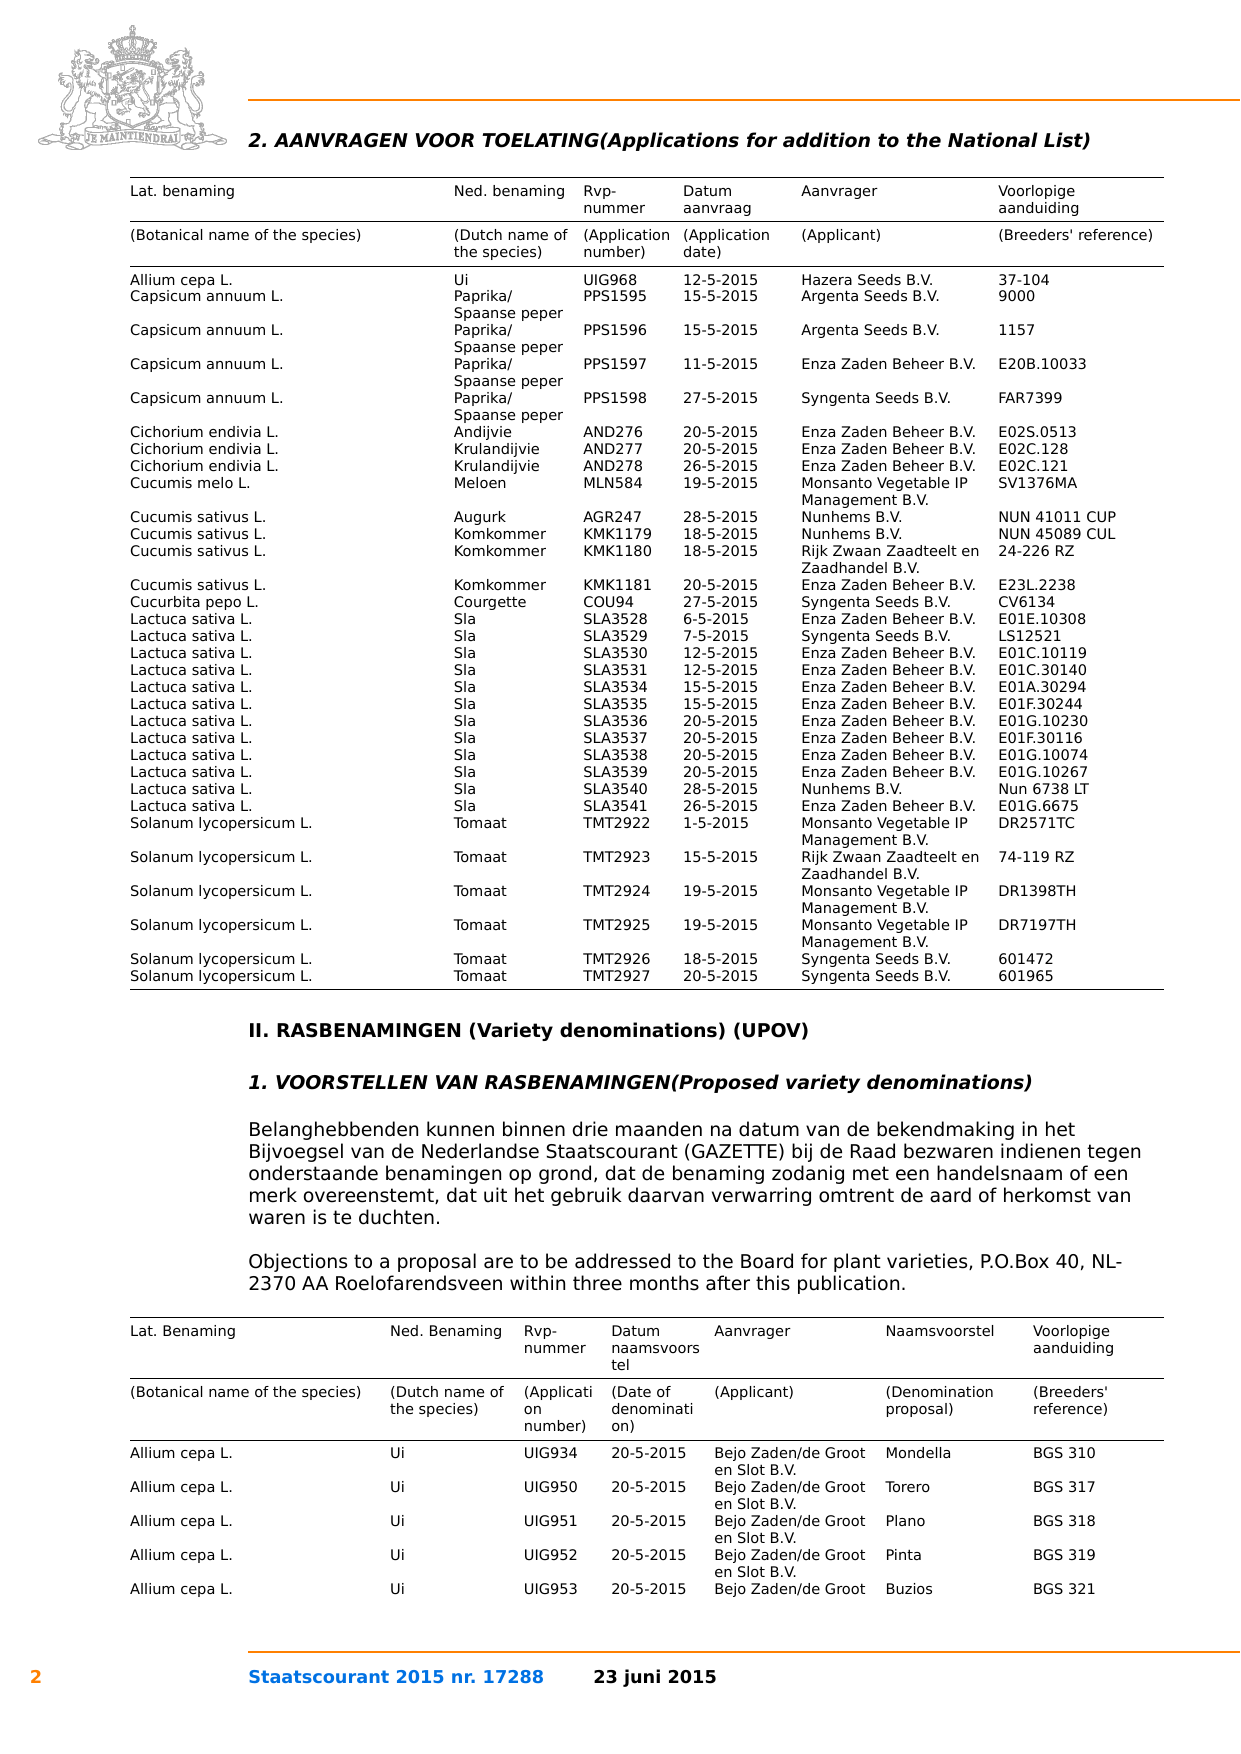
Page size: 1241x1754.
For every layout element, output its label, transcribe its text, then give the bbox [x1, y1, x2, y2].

table_cell 15-5-2015 [677, 288, 795, 322]
table_cell Rijk Zwaan Zaadteelt en Zaadhandel B.V. [795, 849, 992, 883]
table_cell 74-119 RZ [992, 849, 1163, 883]
table_cell 20-5-2015 [605, 1581, 708, 1598]
table_cell 27-5-2015 [677, 594, 795, 611]
table_cell Nunhems B.V. [795, 526, 992, 543]
table_cell Augurk [448, 509, 577, 526]
table_cell 37-104 [992, 267, 1163, 288]
table_cell 15-5-2015 [677, 679, 795, 696]
table_cell Ui [384, 1547, 518, 1581]
table_cell E01A.30294 [992, 679, 1163, 696]
table_cell 20-5-2015 [677, 764, 795, 781]
table_cell LS12521 [992, 628, 1163, 645]
table_cell SLA3541 [577, 798, 677, 815]
table_header Lat. benaming [130, 178, 448, 221]
table_cell Sla [448, 628, 577, 645]
table_cell Sla [448, 781, 577, 798]
table_cell Syngenta Seeds B.V. [795, 390, 992, 424]
table_cell Sla [448, 645, 577, 662]
table_cell UIG951 [518, 1513, 605, 1547]
table_cell UIG934 [518, 1441, 605, 1479]
table_cell Cucumis sativus L. [130, 509, 448, 526]
table_cell PPS1595 [577, 288, 677, 322]
table_cell FAR7399 [992, 390, 1163, 424]
table_cell KMK1180 [577, 543, 677, 577]
table_cell Lactuca sativa L. [130, 611, 448, 628]
table_cell 601965 [992, 968, 1163, 989]
table_cell UIG968 [577, 267, 677, 288]
table_cell Enza Zaden Beheer B.V. [795, 611, 992, 628]
table_cell 18-5-2015 [677, 543, 795, 577]
table_cell 27-5-2015 [677, 390, 795, 424]
table_cell TMT2922 [577, 815, 677, 849]
table_cell Enza Zaden Beheer B.V. [795, 441, 992, 458]
table_cell TMT2925 [577, 917, 677, 951]
picture [38, 25, 227, 150]
table_cell Enza Zaden Beheer B.V. [795, 356, 992, 390]
table_cell 18-5-2015 [677, 526, 795, 543]
table_cell 24-226 RZ [992, 543, 1163, 577]
table_cell Enza Zaden Beheer B.V. [795, 764, 992, 781]
table_cell DR1398TH [992, 883, 1163, 917]
table_cell COU94 [577, 594, 677, 611]
table_cell (Dutch name of the species) [384, 1379, 518, 1439]
table_cell 15-5-2015 [677, 849, 795, 883]
table_cell Syngenta Seeds B.V. [795, 951, 992, 967]
table_cell Solanum lycopersicum L. [130, 815, 448, 849]
table_cell 20-5-2015 [677, 441, 795, 458]
table_cell 20-5-2015 [677, 424, 795, 441]
table_cell Paprika/Spaanse peper [448, 356, 577, 390]
table_cell DR2571TC [992, 815, 1163, 849]
table_cell Tomaat [448, 883, 577, 917]
table_cell Enza Zaden Beheer B.V. [795, 577, 992, 594]
table_cell Hazera Seeds B.V. [795, 267, 992, 288]
table_cell Enza Zaden Beheer B.V. [795, 798, 992, 815]
table_cell Lactuca sativa L. [130, 781, 448, 798]
table_cell Allium cepa L. [130, 1581, 384, 1598]
table_cell Sla [448, 696, 577, 713]
table_cell E01G.10230 [992, 713, 1163, 730]
table_header Naamsvoorstel [879, 1318, 1027, 1378]
table_cell SLA3529 [577, 628, 677, 645]
table_cell (Botanical name of the species) [130, 222, 448, 266]
table_cell Tomaat [448, 815, 577, 849]
table_cell UIG950 [518, 1479, 605, 1513]
table_cell Paprika/Spaanse peper [448, 288, 577, 322]
table_cell (Applicant) [708, 1379, 879, 1439]
table_cell 19-5-2015 [677, 917, 795, 951]
table_cell SLA3538 [577, 747, 677, 764]
table_cell BGS 319 [1027, 1547, 1163, 1581]
table_cell Sla [448, 764, 577, 781]
table_cell 20-5-2015 [605, 1441, 708, 1479]
table_cell Nunhems B.V. [795, 781, 992, 798]
table_cell Plano [879, 1513, 1027, 1547]
table_cell Argenta Seeds B.V. [795, 288, 992, 322]
table_cell (Denomination proposal) [879, 1379, 1027, 1439]
subtitle 2. AANVRAGEN VOOR TOELATING(Applications for addition to the National List) [248, 130, 1163, 152]
table_cell UIG953 [518, 1581, 605, 1598]
table_cell 26-5-2015 [677, 798, 795, 815]
table_cell Tomaat [448, 849, 577, 883]
table_cell Tomaat [448, 968, 577, 989]
table_cell (Applicant) [795, 222, 992, 266]
table_cell Ui [384, 1441, 518, 1479]
table_cell BGS 310 [1027, 1441, 1163, 1479]
table_cell Argenta Seeds B.V. [795, 322, 992, 356]
table_cell Cucurbita pepo L. [130, 594, 448, 611]
table_cell 12-5-2015 [677, 662, 795, 679]
table_cell E01C.10119 [992, 645, 1163, 662]
table_cell E20B.10033 [992, 356, 1163, 390]
table_cell Komkommer [448, 577, 577, 594]
table_cell 12-5-2015 [677, 645, 795, 662]
table_cell 28-5-2015 [677, 509, 795, 526]
table_cell 20-5-2015 [605, 1547, 708, 1581]
table_cell Lactuca sativa L. [130, 798, 448, 815]
table_cell 20-5-2015 [677, 747, 795, 764]
table_cell Krulandijvie [448, 458, 577, 475]
table_cell AND277 [577, 441, 677, 458]
table_cell Solanum lycopersicum L. [130, 883, 448, 917]
table_cell Allium cepa L. [130, 1513, 384, 1547]
table_cell SLA3540 [577, 781, 677, 798]
table_cell BGS 317 [1027, 1479, 1163, 1513]
table_cell SLA3534 [577, 679, 677, 696]
table_cell Tomaat [448, 917, 577, 951]
table_cell Cucumis melo L. [130, 475, 448, 509]
table_cell Bejo Zaden/de Groot en Slot B.V. [708, 1547, 879, 1581]
table_cell SLA3528 [577, 611, 677, 628]
table_cell E01G.6675 [992, 798, 1163, 815]
table_cell Allium cepa L. [130, 1547, 384, 1581]
table_cell 15-5-2015 [677, 322, 795, 356]
table_cell AND278 [577, 458, 677, 475]
table_cell TMT2924 [577, 883, 677, 917]
table_cell 20-5-2015 [605, 1479, 708, 1513]
table_cell DR7197TH [992, 917, 1163, 951]
table_cell NUN 41011 CUP [992, 509, 1163, 526]
text Belanghebbenden kunnen binnen drie maanden na datum van de bekendmaking in het Bijvoegsel van de Nederlandse Staatscourant (GAZETTE) bij de Raad bezwaren indienen tegen onderstaande benamingen op grond, dat de benaming zodanig met een handelsnaam of een merk overeenstemt, dat uit het gebruik daarvan verwarring omtrent de aard of herkomst van waren is te duchten. [248, 1119, 1163, 1229]
table_cell Enza Zaden Beheer B.V. [795, 747, 992, 764]
table_cell Enza Zaden Beheer B.V. [795, 645, 992, 662]
table_header Datum aanvraag [677, 178, 795, 221]
table_cell Sla [448, 662, 577, 679]
table_cell SLA3539 [577, 764, 677, 781]
table_cell 601472 [992, 951, 1163, 967]
table_cell 1-5-2015 [677, 815, 795, 849]
table_header Voorlopige aanduiding [992, 178, 1163, 221]
table_cell Monsanto Vegetable IP Management B.V. [795, 917, 992, 951]
table_cell Ui [384, 1479, 518, 1513]
table_cell KMK1179 [577, 526, 677, 543]
table_header Voorlopige aanduiding [1027, 1318, 1163, 1378]
subtitle II. RASBENAMINGEN (Variety denominations) (UPOV) [248, 1020, 1163, 1042]
subtitle 1. VOORSTELLEN VAN RASBENAMINGEN(Proposed variety denominations) [248, 1072, 1163, 1094]
table_cell Lactuca sativa L. [130, 696, 448, 713]
table_header Ned. Benaming [384, 1318, 518, 1378]
table_cell Cucumis sativus L. [130, 543, 448, 577]
table_cell 9000 [992, 288, 1163, 322]
table_cell Sla [448, 747, 577, 764]
table_cell Bejo Zaden/de Groot en Slot B.V. [708, 1441, 879, 1479]
table_cell (Date of denomination) [605, 1379, 708, 1439]
table_cell Meloen [448, 475, 577, 509]
table_cell Cucumis sativus L. [130, 577, 448, 594]
table_cell Enza Zaden Beheer B.V. [795, 458, 992, 475]
table_cell 20-5-2015 [677, 730, 795, 747]
table_cell UIG952 [518, 1547, 605, 1581]
table_cell 28-5-2015 [677, 781, 795, 798]
table_cell Lactuca sativa L. [130, 628, 448, 645]
table_cell E01F.30116 [992, 730, 1163, 747]
table_header Aanvrager [795, 178, 992, 221]
table_header Lat. Benaming [130, 1318, 384, 1378]
table_cell Pinta [879, 1547, 1027, 1581]
table_cell Capsicum annuum L. [130, 288, 448, 322]
table_cell Bejo Zaden/de Groot en Slot B.V. [708, 1513, 879, 1547]
table_cell 12-5-2015 [677, 267, 795, 288]
table_cell Krulandijvie [448, 441, 577, 458]
table_cell TMT2927 [577, 968, 677, 989]
table_cell Cucumis sativus L. [130, 526, 448, 543]
table_cell Enza Zaden Beheer B.V. [795, 662, 992, 679]
table_cell Allium cepa L. [130, 1441, 384, 1479]
table_cell BGS 321 [1027, 1581, 1163, 1598]
table_header Rvp-nummer [518, 1318, 605, 1378]
table_cell E23L.2238 [992, 577, 1163, 594]
table_cell Ui [384, 1513, 518, 1547]
table_cell E01E.10308 [992, 611, 1163, 628]
table_cell Courgette [448, 594, 577, 611]
table_cell E02C.128 [992, 441, 1163, 458]
table_cell Lactuca sativa L. [130, 730, 448, 747]
table_cell AND276 [577, 424, 677, 441]
table_cell Monsanto Vegetable IP Management B.V. [795, 475, 992, 509]
table_cell Rijk Zwaan Zaadteelt en Zaadhandel B.V. [795, 543, 992, 577]
table_cell E01F.30244 [992, 696, 1163, 713]
table_cell SLA3535 [577, 696, 677, 713]
table_cell Allium cepa L. [130, 1479, 384, 1513]
table_cell 11-5-2015 [677, 356, 795, 390]
table_cell PPS1597 [577, 356, 677, 390]
table_cell (Dutch name of the species) [448, 222, 577, 266]
table_cell TMT2923 [577, 849, 677, 883]
table_cell 26-5-2015 [677, 458, 795, 475]
table_cell NUN 45089 CUL [992, 526, 1163, 543]
table_cell E01G.10267 [992, 764, 1163, 781]
table_cell Syngenta Seeds B.V. [795, 628, 992, 645]
table_cell SV1376MA [992, 475, 1163, 509]
table_cell 20-5-2015 [677, 968, 795, 989]
table_cell MLN584 [577, 475, 677, 509]
table_cell Capsicum annuum L. [130, 390, 448, 424]
table_cell 1157 [992, 322, 1163, 356]
table_cell Lactuca sativa L. [130, 764, 448, 781]
table_header Rvp-nummer [577, 178, 677, 221]
table_cell E01C.30140 [992, 662, 1163, 679]
table_cell Torero [879, 1479, 1027, 1513]
table_cell Solanum lycopersicum L. [130, 917, 448, 951]
table_cell Solanum lycopersicum L. [130, 951, 448, 967]
table_cell (Application number) [518, 1379, 605, 1439]
table_cell Ui [384, 1581, 518, 1598]
table_cell Komkommer [448, 543, 577, 577]
table_cell Sla [448, 798, 577, 815]
table_cell Sla [448, 679, 577, 696]
table_cell Lactuca sativa L. [130, 679, 448, 696]
table_cell E02S.0513 [992, 424, 1163, 441]
table_cell SLA3536 [577, 713, 677, 730]
table_cell (Breeders' reference) [992, 222, 1163, 266]
table_cell Nun 6738 LT [992, 781, 1163, 798]
table_cell Capsicum annuum L. [130, 356, 448, 390]
table_cell Paprika/Spaanse peper [448, 390, 577, 424]
table_cell Paprika/Spaanse peper [448, 322, 577, 356]
table_cell CV6134 [992, 594, 1163, 611]
table_cell 7-5-2015 [677, 628, 795, 645]
table_cell TMT2926 [577, 951, 677, 967]
table_cell Komkommer [448, 526, 577, 543]
table_cell Buzios [879, 1581, 1027, 1598]
table_cell Mondella [879, 1441, 1027, 1479]
table_cell Enza Zaden Beheer B.V. [795, 679, 992, 696]
table_cell Allium cepa L. [130, 267, 448, 288]
table_cell Tomaat [448, 951, 577, 967]
table_cell BGS 318 [1027, 1513, 1163, 1547]
table_cell Lactuca sativa L. [130, 713, 448, 730]
table_header Aanvrager [708, 1318, 879, 1378]
table_header Ned. benaming [448, 178, 577, 221]
table_cell E01G.10074 [992, 747, 1163, 764]
table_cell Solanum lycopersicum L. [130, 968, 448, 989]
table_cell (Application date) [677, 222, 795, 266]
table_cell Enza Zaden Beheer B.V. [795, 696, 992, 713]
table_cell KMK1181 [577, 577, 677, 594]
table_cell Cichorium endivia L. [130, 441, 448, 458]
table_cell Enza Zaden Beheer B.V. [795, 713, 992, 730]
table_cell 6-5-2015 [677, 611, 795, 628]
table_cell PPS1598 [577, 390, 677, 424]
table_cell Monsanto Vegetable IP Management B.V. [795, 815, 992, 849]
table_cell Lactuca sativa L. [130, 747, 448, 764]
table_cell 20-5-2015 [677, 713, 795, 730]
text Objections to a proposal are to be addressed to the Board for plant varieties, P.O.Box 40, NL-2370 AA Roelofarendsveen within three months after this publication. [248, 1251, 1163, 1295]
table_cell Lactuca sativa L. [130, 645, 448, 662]
table_cell Lactuca sativa L. [130, 662, 448, 679]
table_cell (Application number) [577, 222, 677, 266]
table_cell Bejo Zaden/de Groot en Slot B.V. [708, 1479, 879, 1513]
table_cell (Botanical name of the species) [130, 1379, 384, 1439]
table_cell 15-5-2015 [677, 696, 795, 713]
table_cell Syngenta Seeds B.V. [795, 594, 992, 611]
table_cell SLA3531 [577, 662, 677, 679]
table_header Datum naamsvoorstel [605, 1318, 708, 1378]
table_cell Sla [448, 713, 577, 730]
table_cell 18-5-2015 [677, 951, 795, 967]
table_cell Cichorium endivia L. [130, 424, 448, 441]
table_cell Solanum lycopersicum L. [130, 849, 448, 883]
table_cell 19-5-2015 [677, 883, 795, 917]
table_cell Andijvie [448, 424, 577, 441]
table_cell Ui [448, 267, 577, 288]
table_cell Enza Zaden Beheer B.V. [795, 730, 992, 747]
table_cell PPS1596 [577, 322, 677, 356]
table_cell Cichorium endivia L. [130, 458, 448, 475]
table_cell 20-5-2015 [605, 1513, 708, 1547]
table_cell Bejo Zaden/de Groot [708, 1581, 879, 1598]
table_cell Sla [448, 611, 577, 628]
table_cell 20-5-2015 [677, 577, 795, 594]
table_cell SLA3537 [577, 730, 677, 747]
table_cell Monsanto Vegetable IP Management B.V. [795, 883, 992, 917]
table_cell Nunhems B.V. [795, 509, 992, 526]
table_cell (Breeders' reference) [1027, 1379, 1163, 1439]
table_cell Enza Zaden Beheer B.V. [795, 424, 992, 441]
table_cell SLA3530 [577, 645, 677, 662]
table_cell E02C.121 [992, 458, 1163, 475]
table_cell Capsicum annuum L. [130, 322, 448, 356]
table_cell AGR247 [577, 509, 677, 526]
table_cell 19-5-2015 [677, 475, 795, 509]
table_cell Syngenta Seeds B.V. [795, 968, 992, 989]
table_cell Sla [448, 730, 577, 747]
